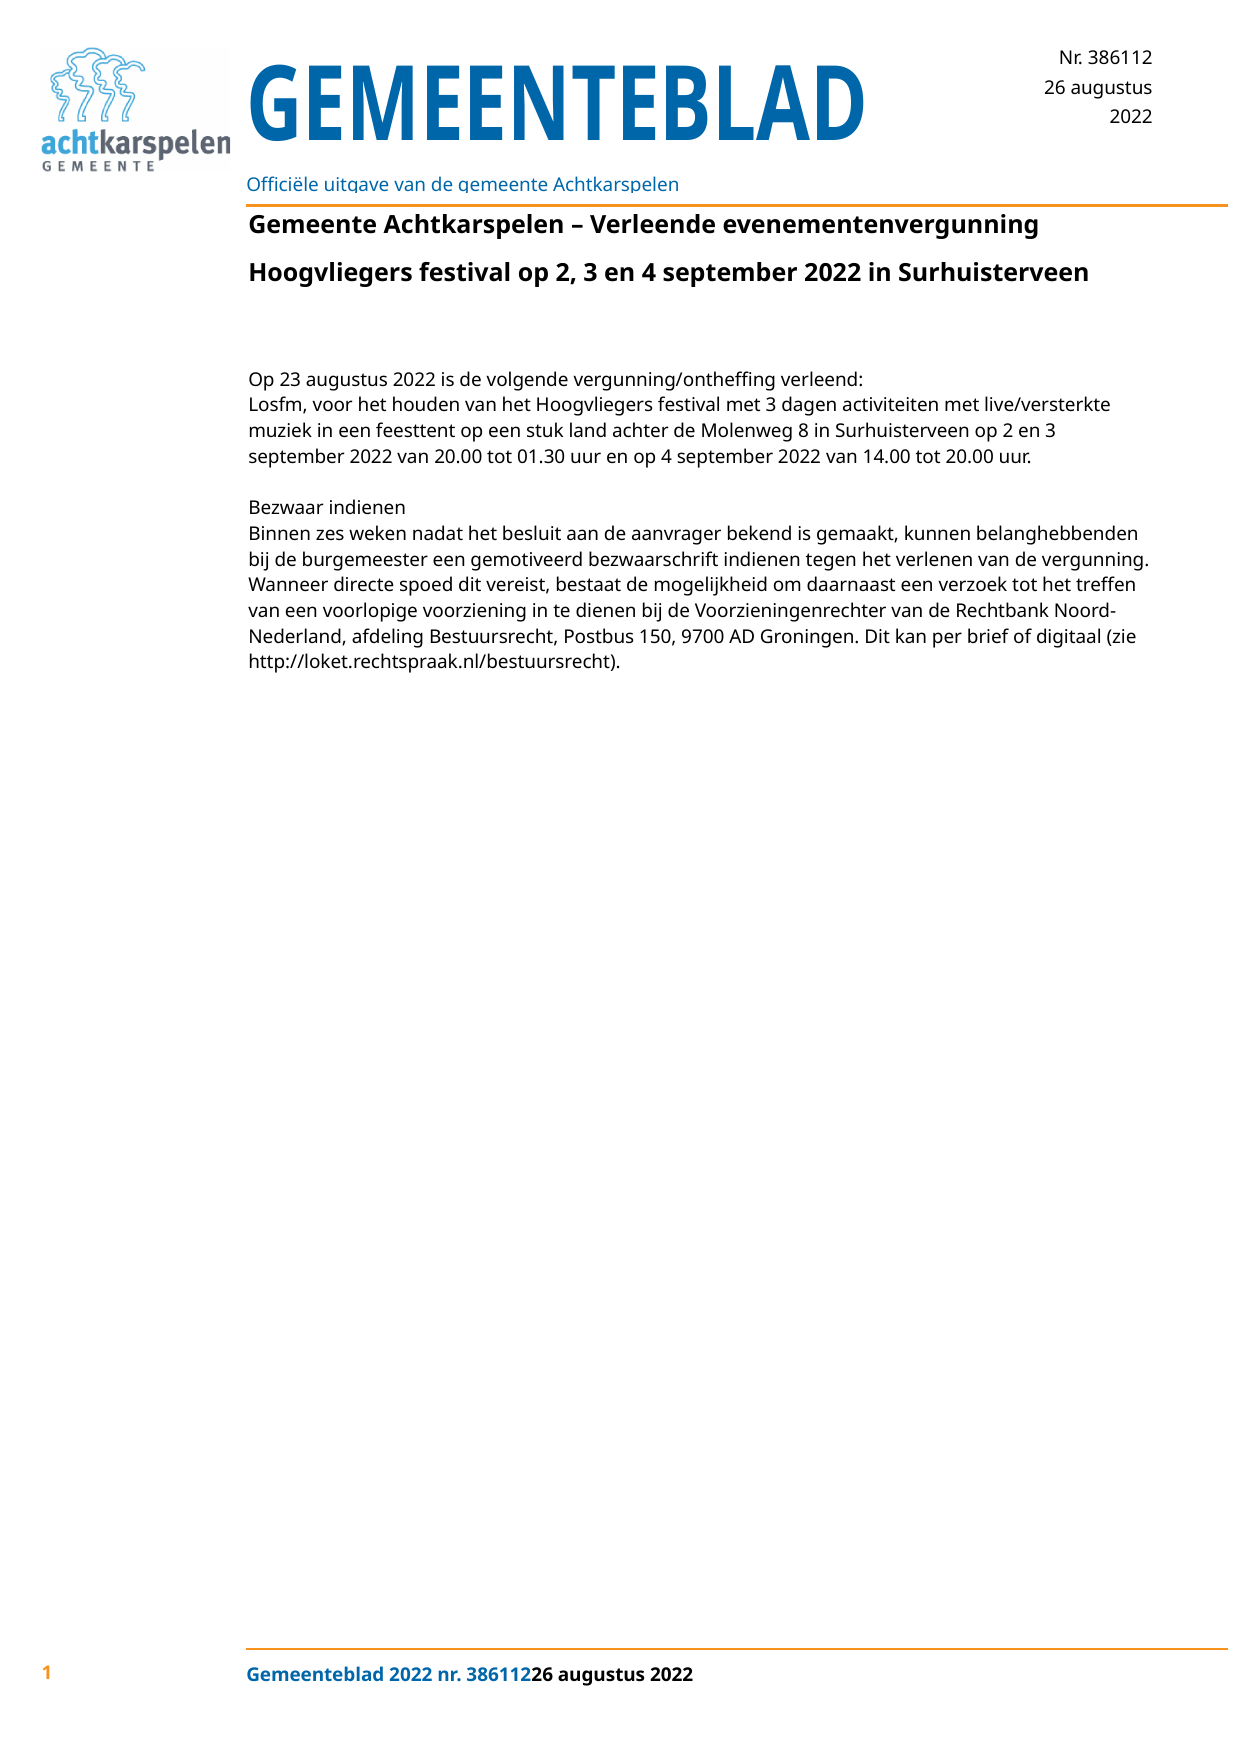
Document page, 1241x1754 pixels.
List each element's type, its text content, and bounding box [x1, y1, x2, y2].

text Op 23 augustus 2022 is de volgende vergunning/ontheffing verleend: [248, 366, 1152, 391]
text Binnen zes weken nadat het besluit aan de aanvrager bekend is gemaakt, kunnen belanghebbenden bij de burgemeester een gemotiveerd bezwaarschrift indienen tegen het verlenen van de vergunning. Wanneer directe spoed dit vereist, bestaat de mogelijkheid om daarnaast een verzoek tot het treffen van een voorlopige voorziening in te dienen bij de Voorzieningenrechter van de Rechtbank Noord-Nederland, afdeling Bestuursrecht, Postbus 150, 9700 AD Groningen. Dit kan per brief of digitaal (zie http://loket.rechtspraak.nl/bestuursrecht). [248, 520, 1152, 674]
text Bezwaar indienen [248, 494, 1152, 520]
picture [41, 47, 231, 172]
text Gemeente Achtkarspelen – Verleende evenementenvergunning Hoogvliegers festival op 2, 3 en 4 september 2022 in Surhuisterveen [248, 207, 1152, 288]
text Losfm, voor het houden van het Hoogvliegers festival met 3 dagen activiteiten met live/versterkte muziek in een feesttent op een stuk land achter de Molenweg 8 in Surhuisterveen op 2 en 3 september 2022 van 20.00 tot 01.30 uur en op 4 september 2022 van 14.00 tot 20.00 uur. [248, 391, 1152, 469]
